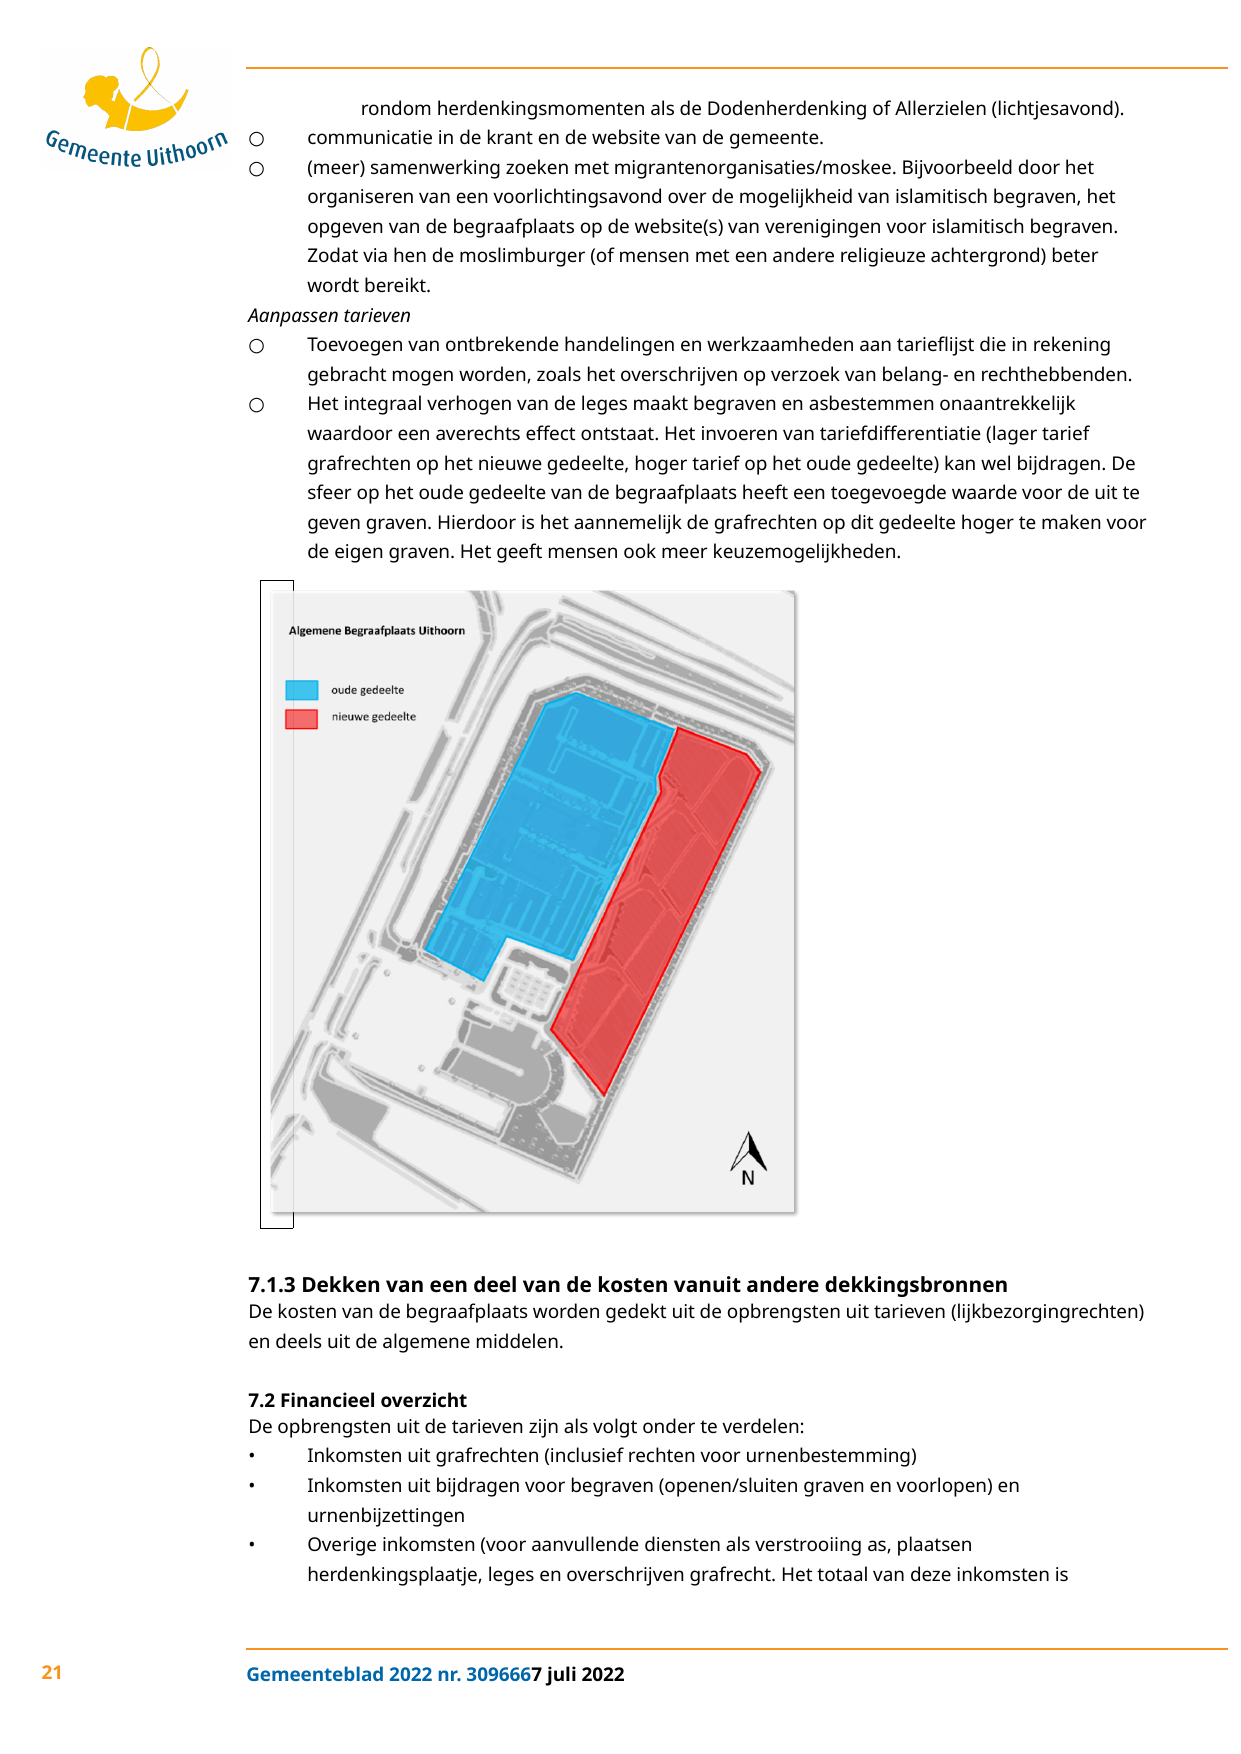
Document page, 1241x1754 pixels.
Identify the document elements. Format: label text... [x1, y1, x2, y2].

list communicatie in de krant en de website van de gemeente. [248, 124, 1152, 150]
text De kosten van de begraafplaats worden gedekt uit de opbrengsten uit tarieven (lijkbezorgingrechten) en deels uit de algemene middelen. [248, 1299, 1152, 1354]
text 7.2 Financieel overzicht [248, 1387, 1152, 1413]
picture [268, 588, 801, 1219]
text Aanpassen tarieven [248, 302, 1152, 328]
list Het integraal verhogen van de leges maakt begraven en asbestemmen onaantrekkelijk waardoor een averechts effect ontstaat. Het invoeren van tariefdifferentiatie (lager tarief grafrechten op het nieuwe gedeelte, hoger tarief op het oude gedeelte) kan wel bijdragen. De sfeer op het oude gedeelte van de begraafplaats heeft een toegevoegde waarde voor de uit te geven graven. Hierdoor is het aannemelijk de grafrechten op dit gedeelte hoger te maken voor de eigen graven. Het geeft mensen ook meer keuzemogelijkheden. [248, 391, 1152, 564]
list Inkomsten uit bijdragen voor begraven (openen/sluiten graven en voorlopen) en urnenbijzettingen [248, 1472, 1152, 1528]
list (meer) samenwerking zoeken met migrantenorganisaties/moskee. Bijvoorbeeld door het organiseren van een voorlichtingsavond over de mogelijkheid van islamitisch begraven, het opgeven van de begraafplaats op de website(s) van verenigingen voor islamitisch begraven. Zodat via hen de moslimburger (of mensen met een andere religieuze achtergrond) beter wordt bereikt. [248, 154, 1152, 298]
list rondom herdenkingsmomenten als de Dodenherdenking of Allerzielen (lichtjesavond). [323, 95, 1152, 121]
text De opbrengsten uit de tarieven zijn als volgt onder te verdelen: [248, 1413, 1152, 1439]
list Overige inkomsten (voor aanvullende diensten als verstrooiing as, plaatsen herdenkingsplaatje, leges en overschrijven grafrecht. Het totaal van deze inkomsten is [248, 1531, 1152, 1587]
list Inkomsten uit grafrechten (inclusief rechten voor urnenbestemming) [248, 1443, 1152, 1468]
text 7.1.3 Dekken van een deel van de kosten vanuit andere dekkingsbronnen [248, 1270, 1152, 1299]
list Toevoegen van ontbrekende handelingen en werkzaamheden aan tarieflijst die in rekening gebracht mogen worden, zoals het overschrijven op verzoek van belang- en rechthebbenden. [248, 331, 1152, 387]
picture [41, 47, 231, 172]
